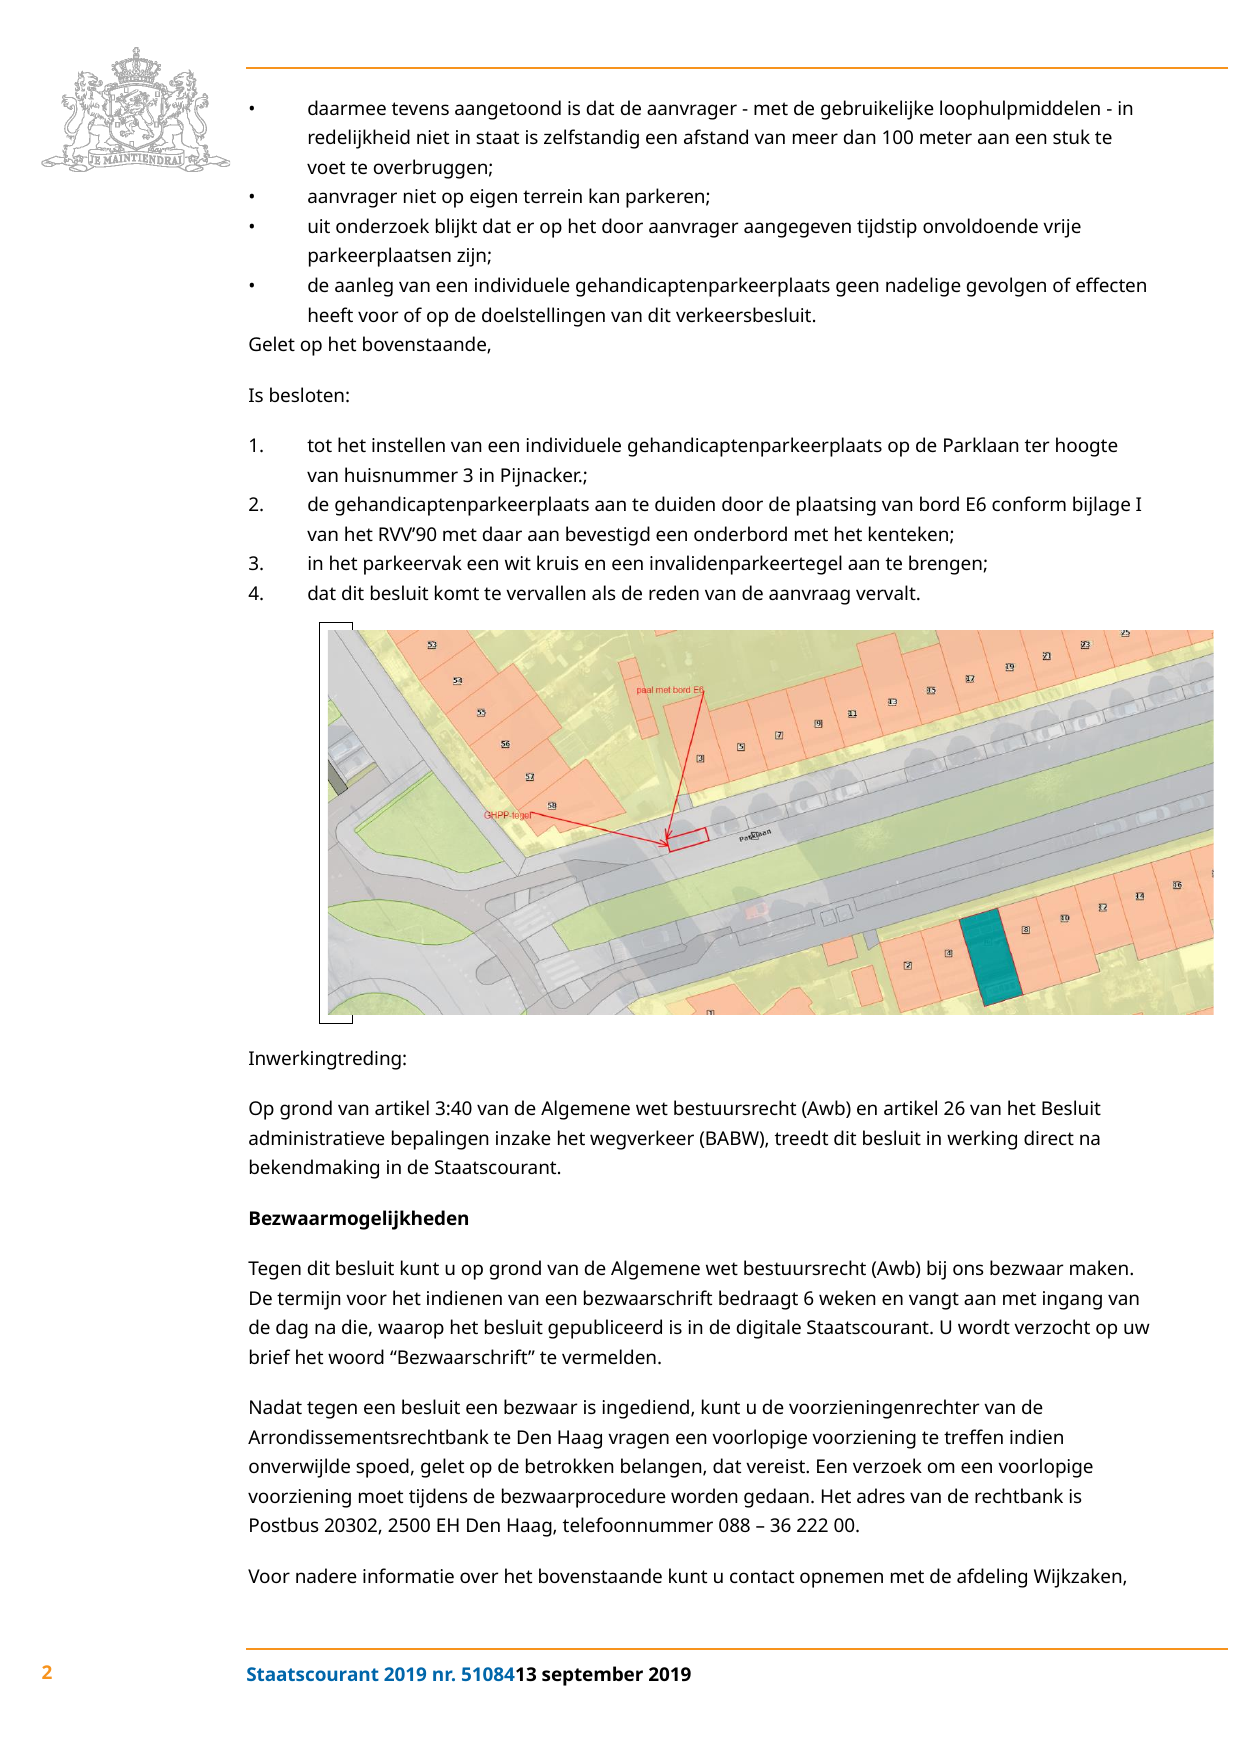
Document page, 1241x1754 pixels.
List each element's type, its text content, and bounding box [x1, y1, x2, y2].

text Bezwaarmogelijkheden [248, 1205, 1152, 1231]
text Inwerkingtreding: [248, 1045, 1152, 1071]
text Voor nadere informatie over het bovenstaande kunt u contact opnemen met de afdeling Wijkzaken, [248, 1563, 1152, 1589]
picture [327, 630, 1214, 1015]
text Tegen dit besluit kunt u op grond van de Algemene wet bestuursrecht (Awb) bij ons bezwaar maken. De termijn voor het indienen van een bezwaarschrift bedraagt 6 weken en vangt aan met ingang van de dag na die, waarop het besluit gepubliceerd is in de digitale Staatscourant. U wordt verzocht op uw brief het woord “Bezwaarschrift” te vermelden. [248, 1255, 1152, 1370]
list de gehandicaptenparkeerplaats aan te duiden door de plaatsing van bord E6 conform bijlage I van het RVV’90 met daar aan bevestigd een onderbord met het kenteken; [248, 491, 1152, 547]
text Is besloten: [248, 382, 1152, 408]
list daarmee tevens aangetoond is dat de aanvrager - met de gebruikelijke loophulpmiddelen - in redelijkheid niet in staat is zelfstandig een afstand van meer dan 100 meter aan een stuk te voet te overbruggen; [248, 95, 1152, 180]
list uit onderzoek blijkt dat er op het door aanvrager aangegeven tijdstip onvoldoende vrije parkeerplaatsen zijn; [248, 213, 1152, 268]
text Gelet op het bovenstaande, [248, 331, 1152, 357]
list aanvrager niet op eigen terrein kan parkeren; [248, 183, 1152, 209]
list tot het instellen van een individuele gehandicaptenparkeerplaats op de Parklaan ter hoogte van huisnummer 3 in Pijnacker.; [248, 432, 1152, 488]
text Op grond van artikel 3:40 van de Algemene wet bestuursrecht (Awb) en artikel 26 van het Besluit administratieve bepalingen inzake het wegverkeer (BABW), treedt dit besluit in werking direct na bekendmaking in de Staatscourant. [248, 1095, 1152, 1180]
list de aanleg van een individuele gehandicaptenparkeerplaats geen nadelige gevolgen of effecten heeft voor of op de doelstellingen van dit verkeersbesluit. [248, 272, 1152, 328]
list dat dit besluit komt te vervallen als de reden van de aanvraag vervalt. [248, 580, 1152, 606]
list in het parkeervak een wit kruis en een invalidenparkeertegel aan te brengen; [248, 551, 1152, 576]
picture [41, 47, 231, 172]
text Nadat tegen een besluit een bezwaar is ingediend, kunt u de voorzieningenrechter van de Arrondissementsrechtbank te Den Haag vragen een voorlopige voorziening te treffen indien onverwijlde spoed, gelet op de betrokken belangen, dat vereist. Een verzoek om een voorlopige voorziening moet tijdens de bezwaarprocedure worden gedaan. Het adres van de rechtbank is Postbus 20302, 2500 EH Den Haag, telefoonnummer 088 – 36 222 00. [248, 1394, 1152, 1538]
